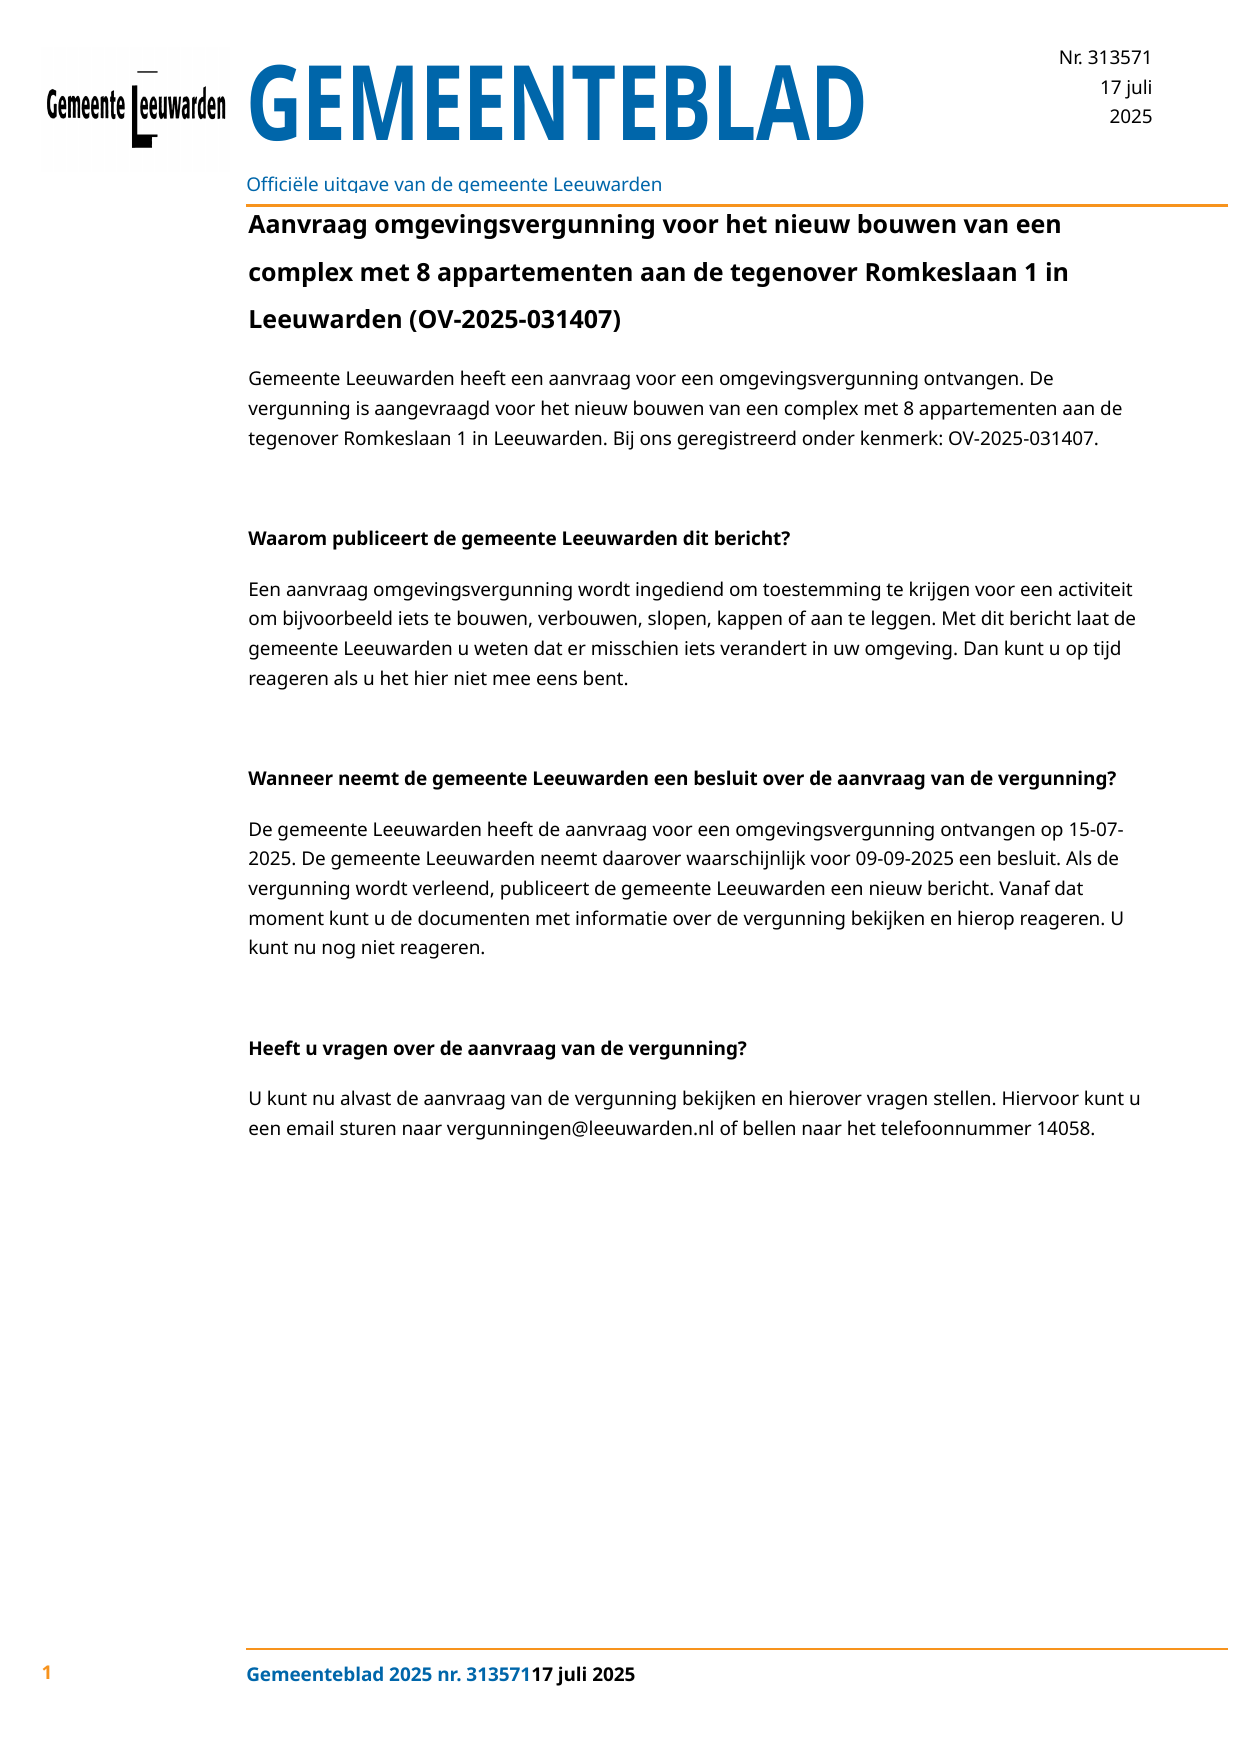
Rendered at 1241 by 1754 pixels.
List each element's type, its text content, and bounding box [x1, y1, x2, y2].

text Wanneer neemt de gemeente Leeuwarden een besluit over de aanvraag van de vergunning? [248, 766, 1152, 791]
text Aanvraag omgevingsvergunning voor het nieuw bouwen van een complex met 8 appartementen aan de tegenover Romkeslaan 1 in Leeuwarden (OV-2025-031407) [248, 207, 1152, 336]
text Een aanvraag omgevingsvergunning wordt ingediend om toestemming te krijgen voor een activiteit om bijvoorbeeld iets te bouwen, verbouwen, slopen, kappen of aan te leggen. Met dit bericht laat de gemeente Leeuwarden u weten dat er misschien iets verandert in uw omgeving. Dan kunt u op tijd reageren als u het hier niet mee eens bent. [248, 576, 1152, 690]
text De gemeente Leeuwarden heeft de aanvraag voor een omgevingsvergunning ontvangen op 15-07-2025. De gemeente Leeuwarden neemt daarover waarschijnlijk voor 09-09-2025 een besluit. Als de vergunning wordt verleend, publiceert de gemeente Leeuwarden een nieuw bericht. Vanaf dat moment kunt u de documenten met informatie over de vergunning bekijken en hierop reageren. U kunt nu nog niet reageren. [248, 816, 1152, 960]
picture [41, 47, 231, 172]
text Gemeente Leeuwarden heeft een aanvraag voor een omgevingsvergunning ontvangen. De vergunning is aangevraagd voor het nieuw bouwen van een complex met 8 appartementen aan de tegenover Romkeslaan 1 in Leeuwarden. Bij ons geregistreerd onder kenmerk: OV-2025-031407. [248, 366, 1152, 450]
text Heeft u vragen over de aanvraag van de vergunning? [248, 1035, 1152, 1061]
text Waarom publiceert de gemeente Leeuwarden dit bericht? [248, 526, 1152, 551]
text U kunt nu alvast de aanvraag van de vergunning bekijken en hierover vragen stellen. Hiervoor kunt u een email sturen naar vergunningen@leeuwarden.nl of bellen naar het telefoonnummer 14058. [248, 1086, 1152, 1141]
